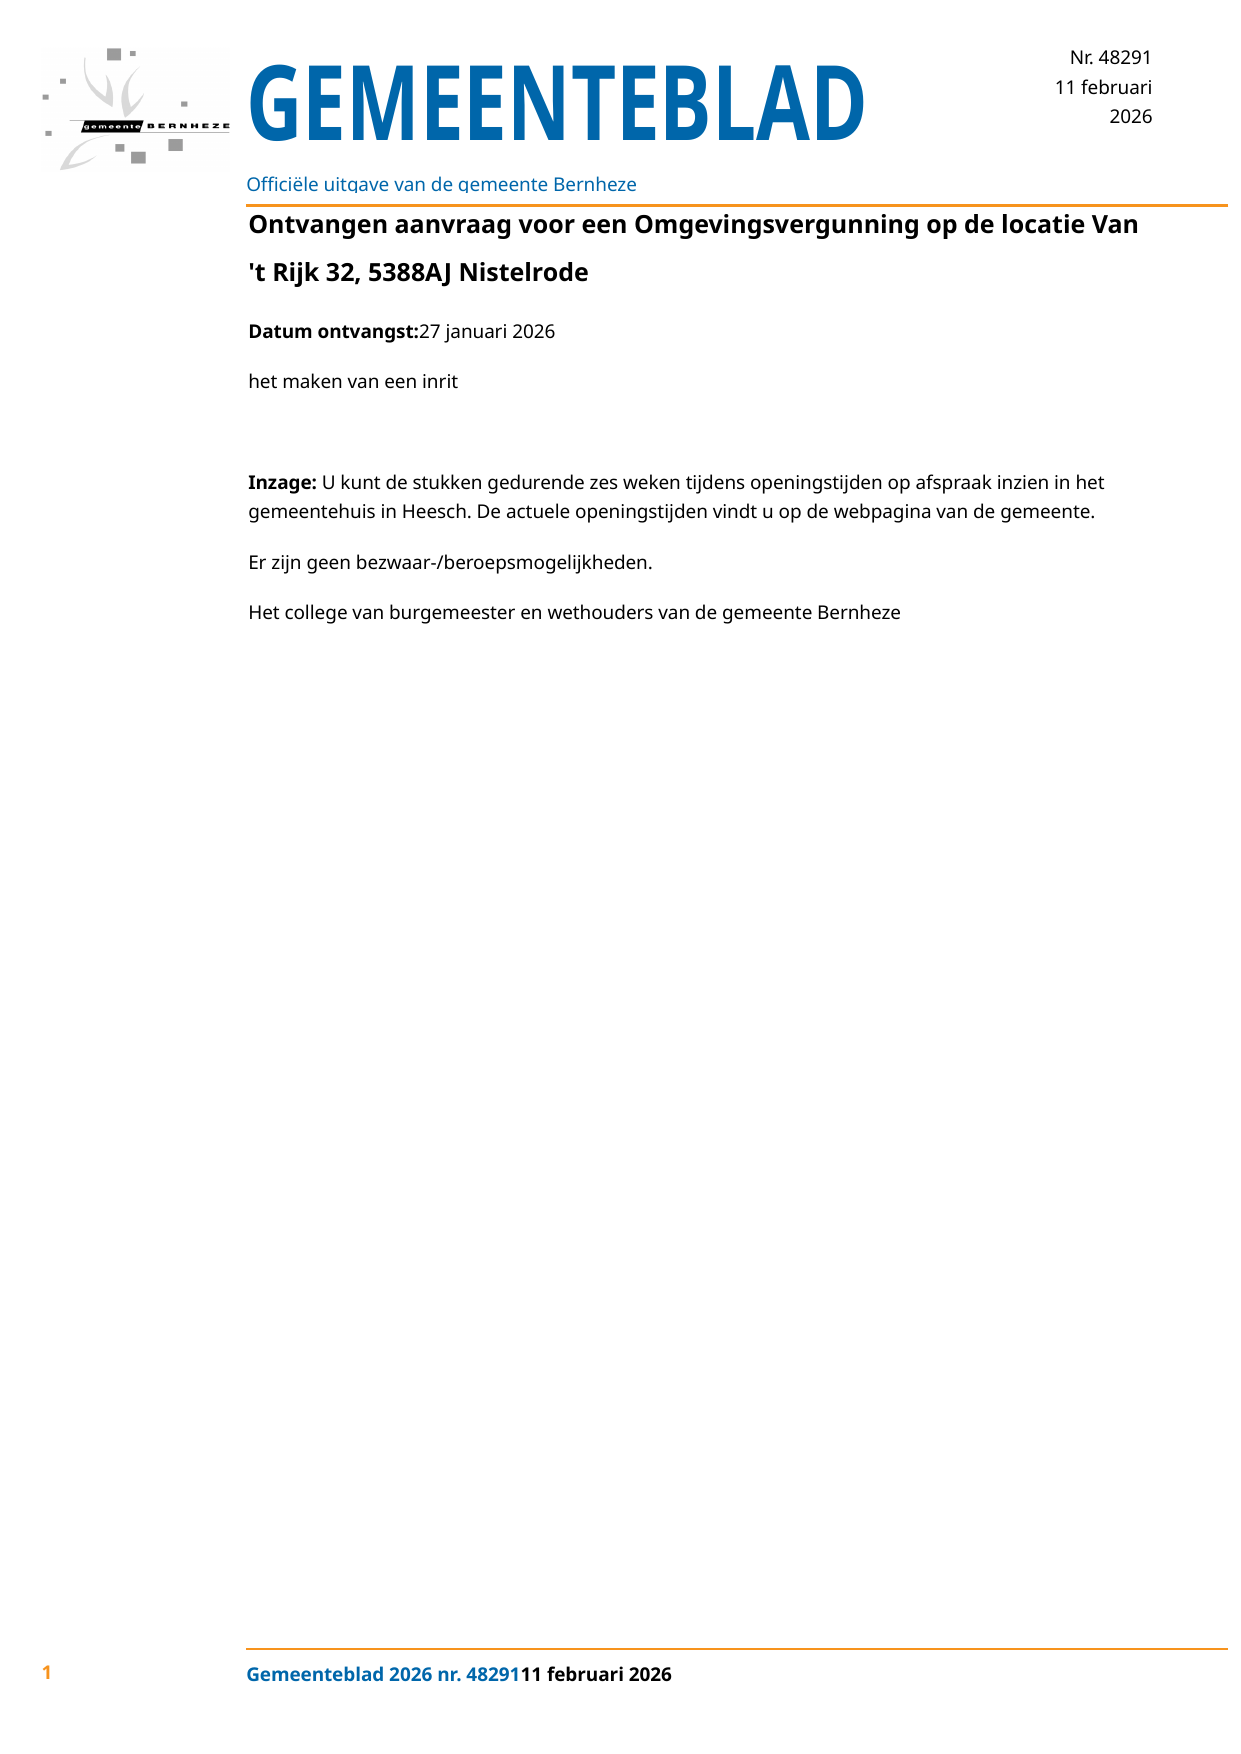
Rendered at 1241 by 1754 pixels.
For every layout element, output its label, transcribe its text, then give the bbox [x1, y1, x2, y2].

text Ontvangen aanvraag voor een Omgevingsvergunning op de locatie Van 't Rijk 32, 5388AJ Nistelrode [248, 207, 1152, 288]
picture [41, 47, 231, 172]
text Datum ontvangst:27 januari 2026 [248, 318, 1152, 344]
text Inzage: U kunt de stukken gedurende zes weken tijdens openingstijden op afspraak inzien in het gemeentehuis in Heesch. De actuele openingstijden vindt u op de webpagina van de gemeente. [248, 469, 1152, 524]
text Het college van burgemeester en wethouders van de gemeente Bernheze [248, 599, 1152, 625]
text het maken van een inrit [248, 368, 1152, 394]
text Er zijn geen bezwaar-/beroepsmogelijkheden. [248, 549, 1152, 575]
